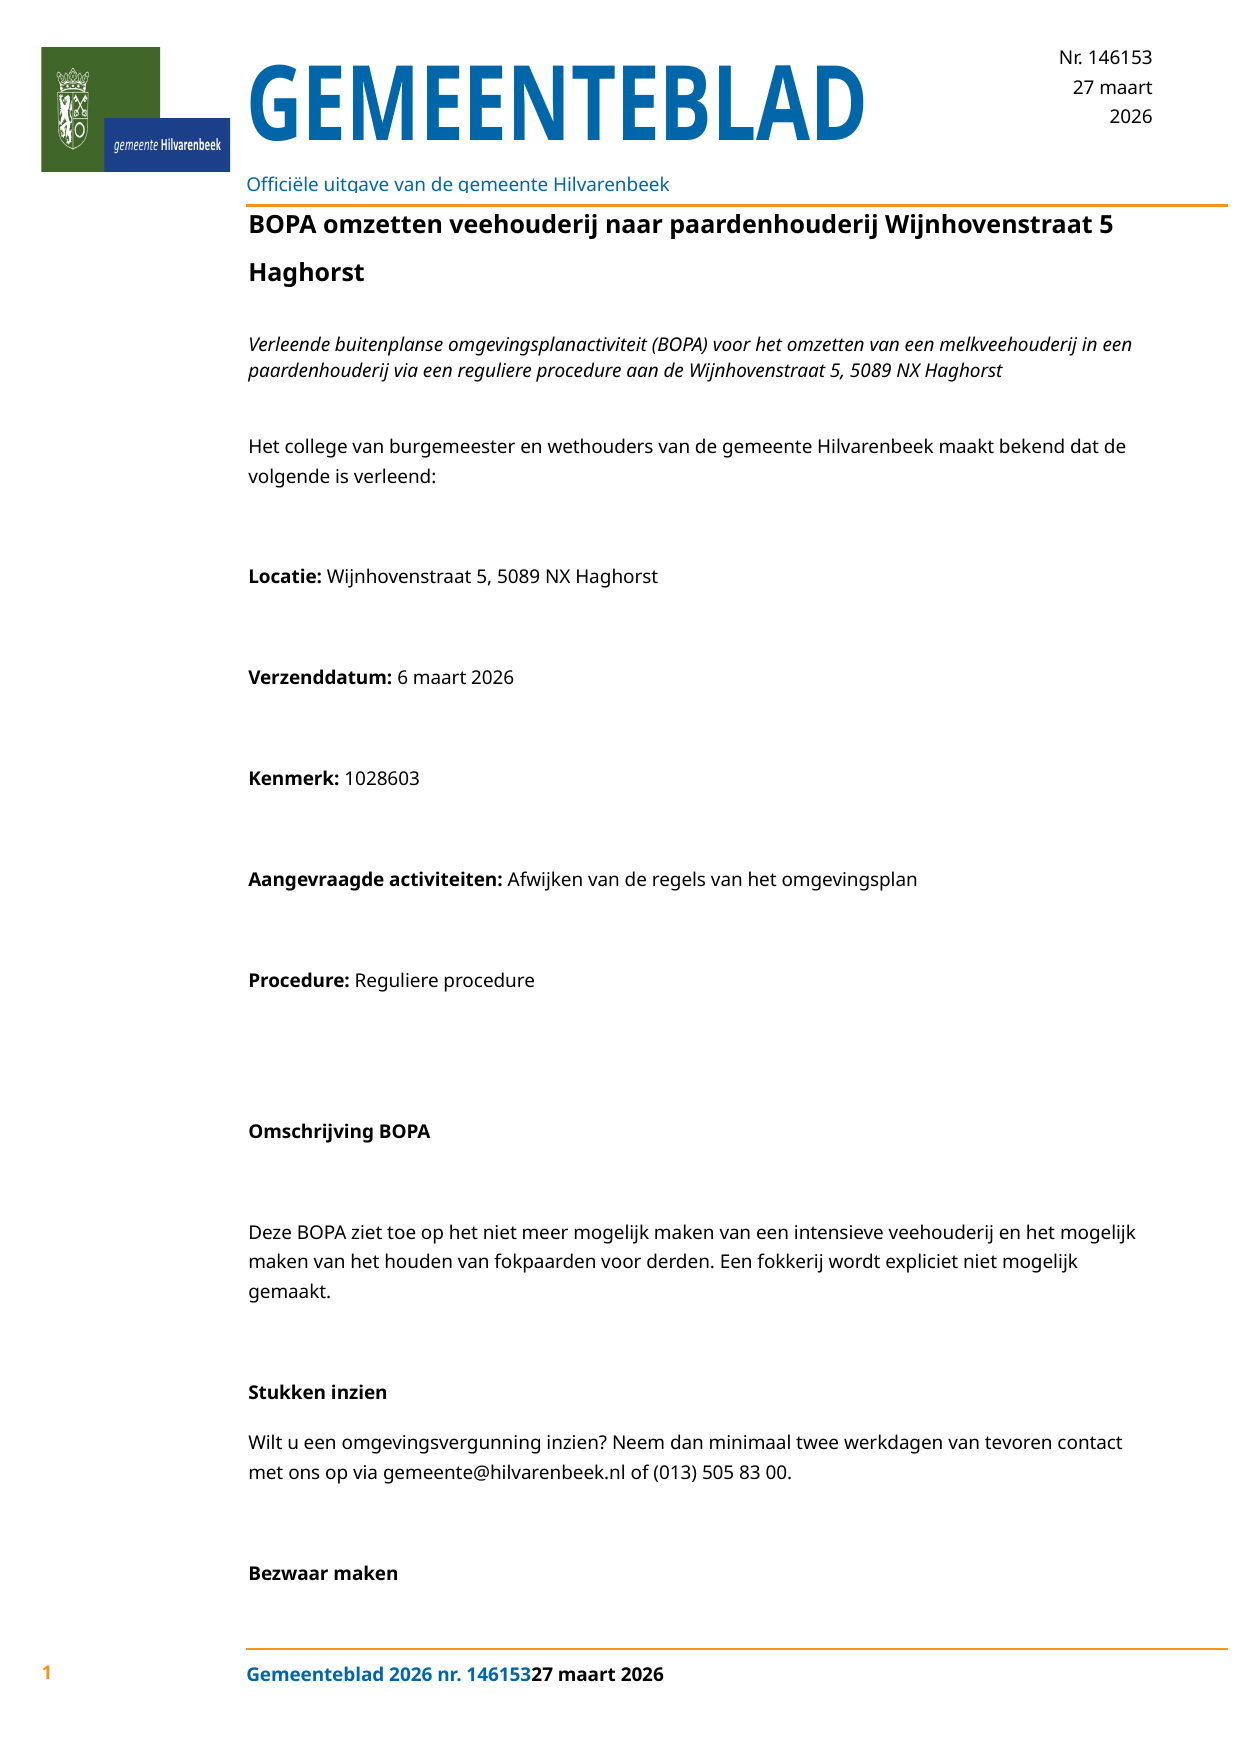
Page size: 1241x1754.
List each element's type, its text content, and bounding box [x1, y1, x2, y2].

picture [41, 47, 231, 172]
text Deze BOPA ziet toe op het niet meer mogelijk maken van een intensieve veehouderij en het mogelijk maken van het houden van fokpaarden voor derden. Een fokkerij wordt expliciet niet mogelijk gemaakt. [248, 1219, 1152, 1304]
text Kenmerk: 1028603 [248, 765, 1152, 791]
text Verzenddatum: 6 maart 2026 [248, 664, 1152, 690]
text Bezwaar maken [248, 1560, 1152, 1586]
text Locatie: Wijnhovenstraat 5, 5089 NX Haghorst [248, 564, 1152, 589]
text Stukken inzien [248, 1379, 1152, 1405]
text Verleende buitenplanse omgevingsplanactiviteit (BOPA) voor het omzetten van een melkveehouderij in een paardenhouderij via een reguliere procedure aan de Wijnhovenstraat 5, 5089 NX Haghorst [248, 331, 1152, 383]
text Wilt u een omgevingsvergunning inzien? Neem dan minimaal twee werkdagen van tevoren contact met ons op via gemeente@hilvarenbeek.nl of (013) 505 83 00. [248, 1429, 1152, 1485]
text Omschrijving BOPA [248, 1118, 1152, 1144]
text Het college van burgemeester en wethouders van de gemeente Hilvarenbeek maakt bekend dat de volgende is verleend: [248, 433, 1152, 489]
text BOPA omzetten veehouderij naar paardenhouderij Wijnhovenstraat 5 Haghorst [248, 207, 1152, 288]
text Aangevraagde activiteiten: Afwijken van de regels van het omgevingsplan [248, 866, 1152, 892]
text Procedure: Reguliere procedure [248, 967, 1152, 993]
